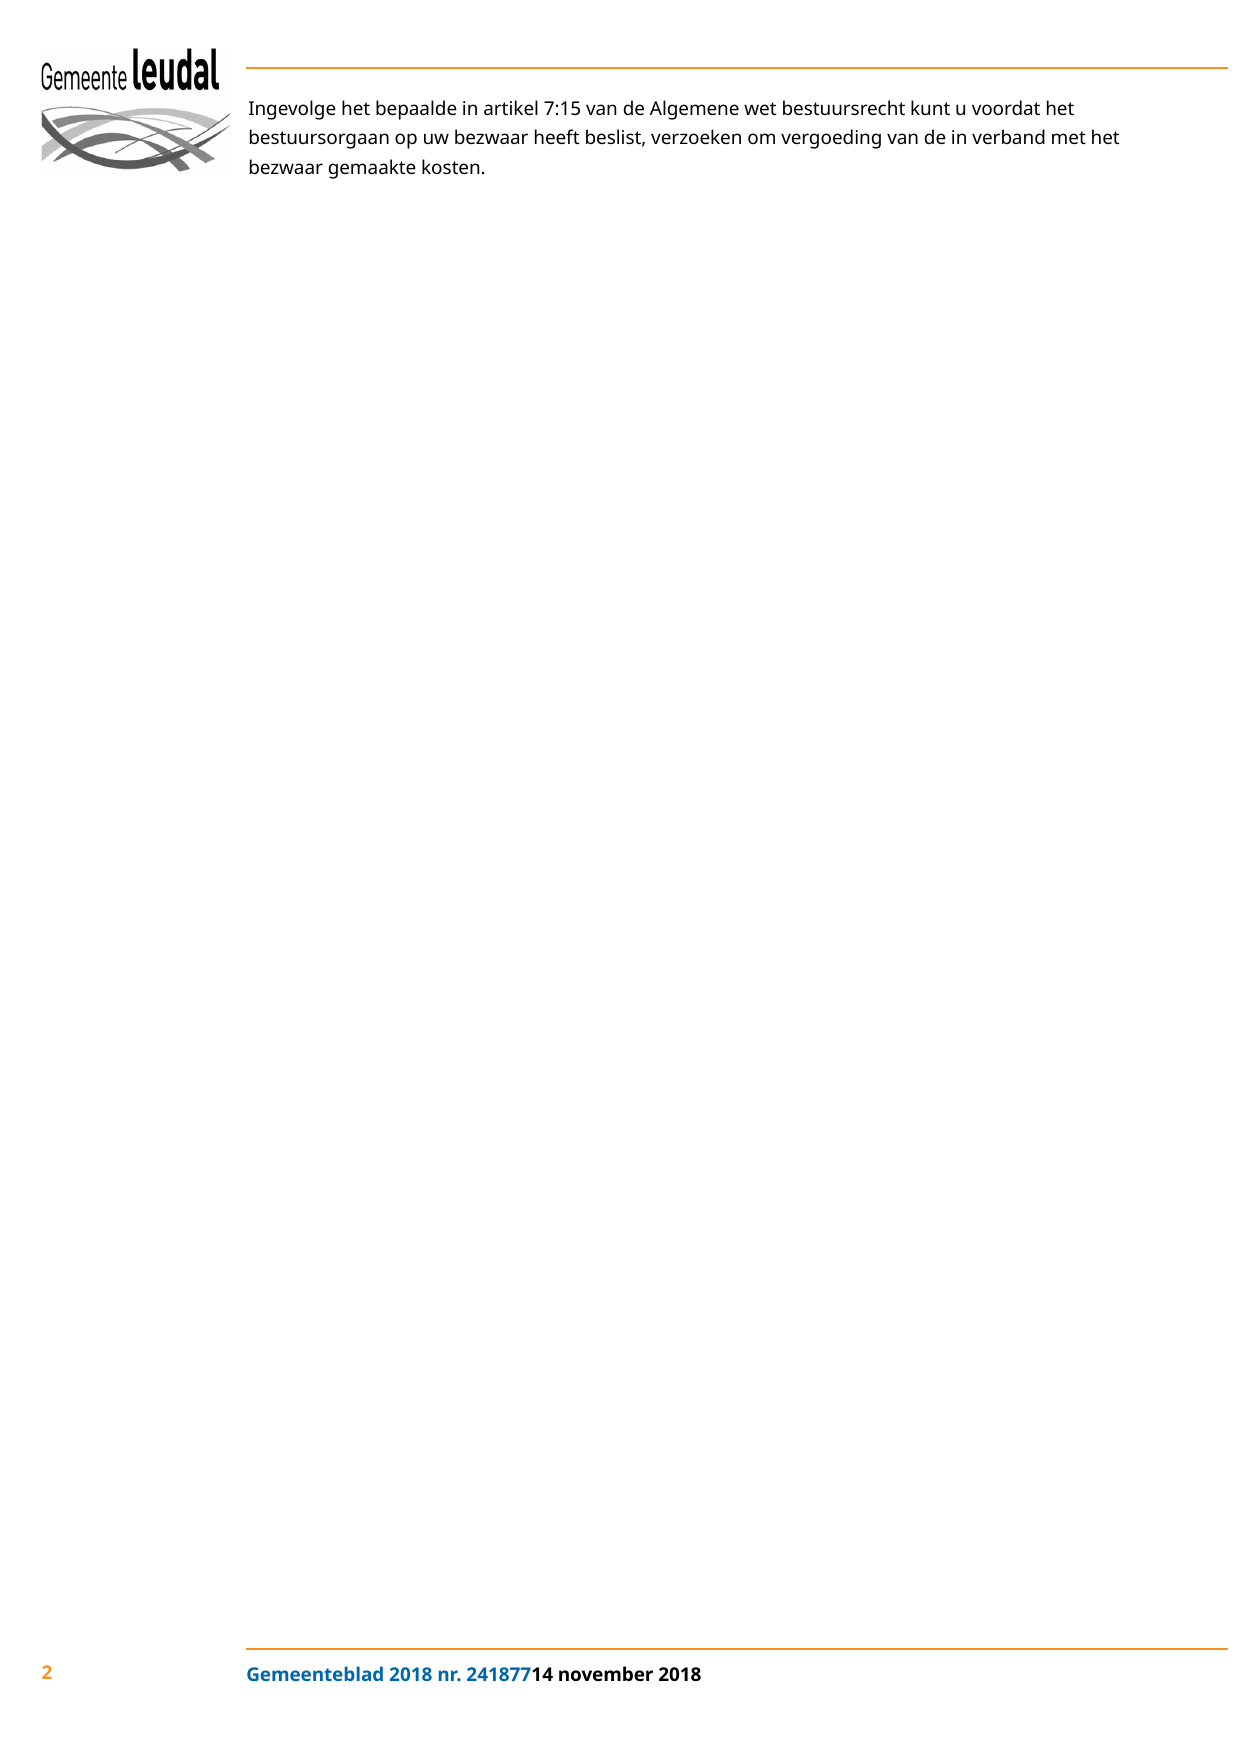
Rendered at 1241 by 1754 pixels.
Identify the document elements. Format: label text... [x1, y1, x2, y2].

picture [41, 47, 231, 172]
text Ingevolge het bepaalde in artikel 7:15 van de Algemene wet bestuursrecht kunt u voordat het bestuursorgaan op uw bezwaar heeft beslist, verzoeken om vergoeding van de in verband met het bezwaar gemaakte kosten. [248, 95, 1152, 180]
